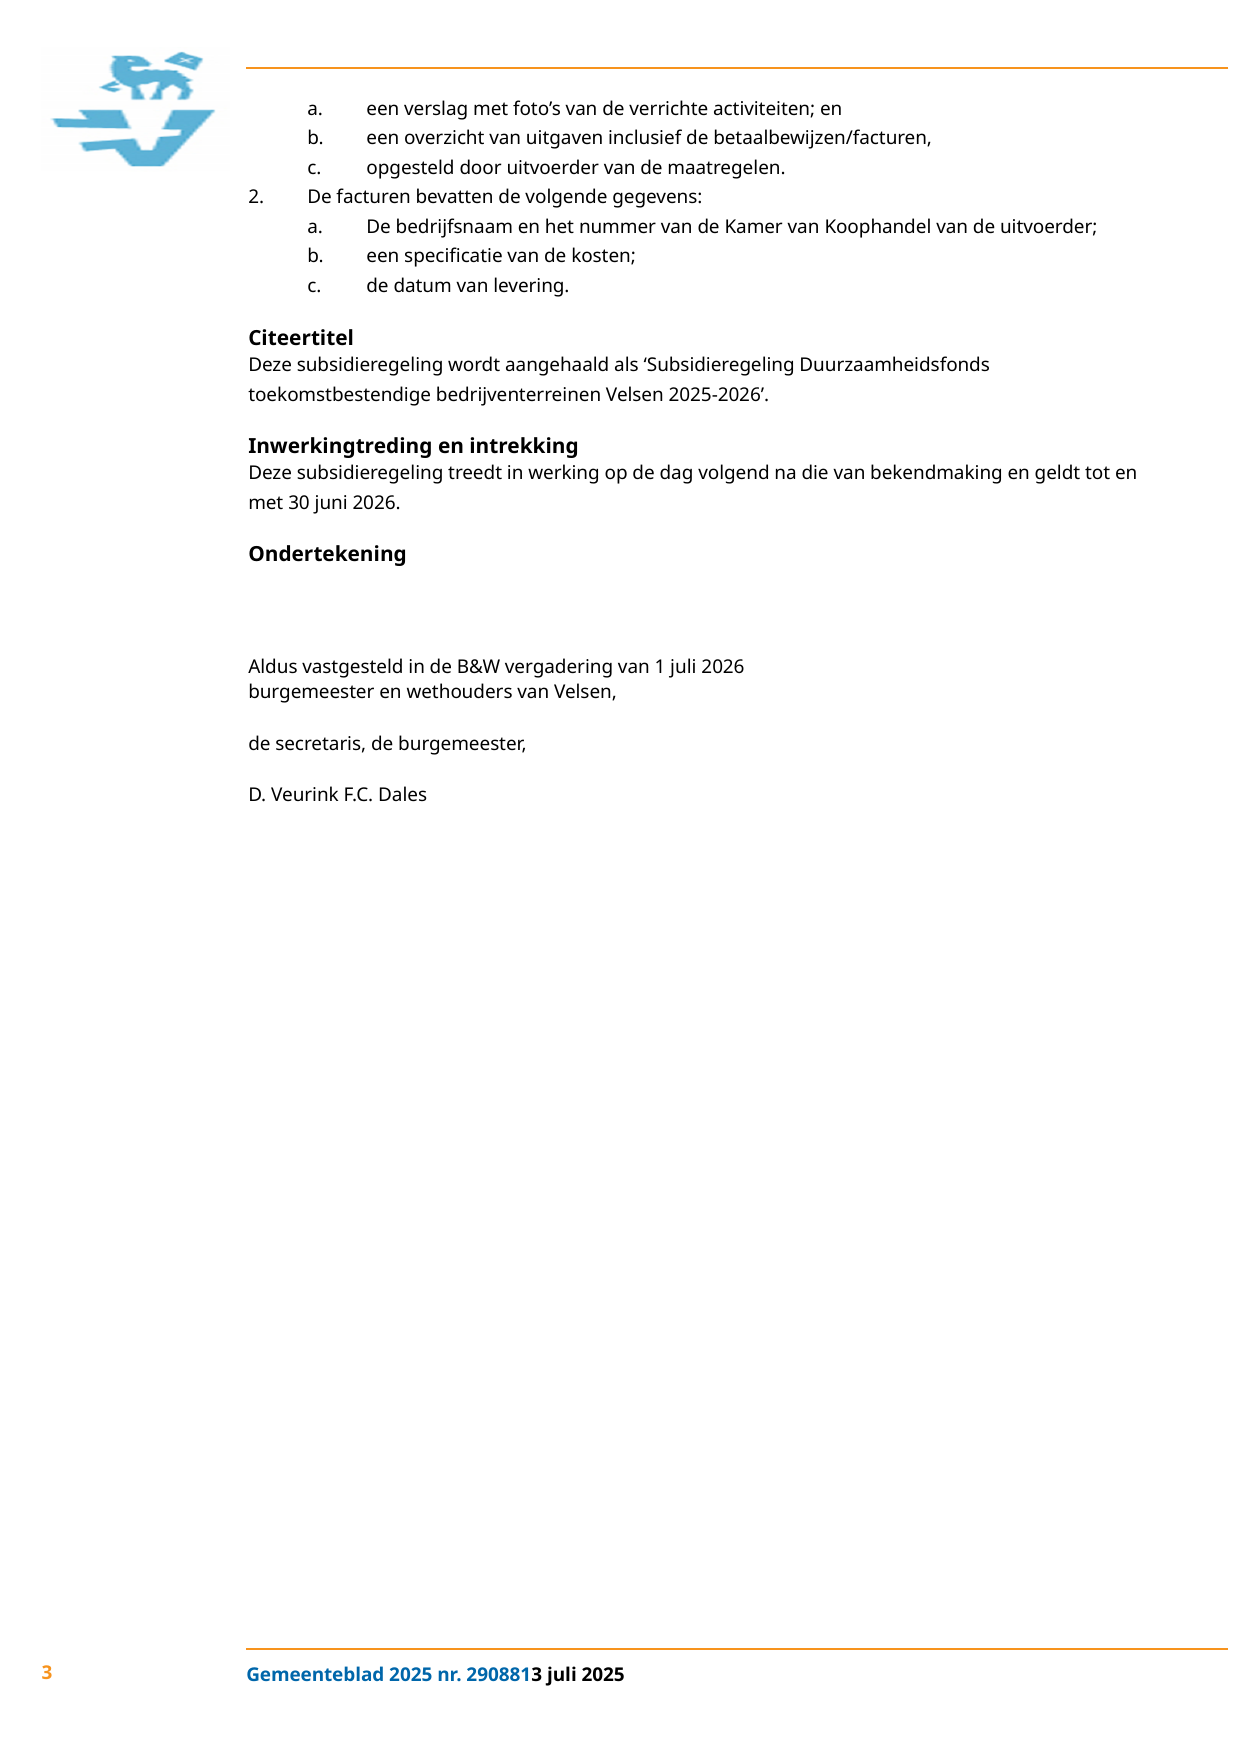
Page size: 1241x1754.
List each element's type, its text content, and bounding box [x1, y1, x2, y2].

picture [41, 47, 231, 172]
list een overzicht van uitgaven inclusief de betaalbewijzen/facturen, [307, 124, 1152, 150]
text Deze subsidieregeling treedt in werking op de dag volgend na die van bekendmaking en geldt tot en met 30 juni 2026. [248, 459, 1152, 515]
text de secretaris, de burgemeester, [248, 730, 1152, 756]
list De facturen bevatten de volgende gegevens: [248, 183, 1152, 209]
text Inwerkingtreding en intrekking [248, 431, 1152, 459]
text D. Veurink F.C. Dales [248, 782, 1152, 807]
text Citeertitel [248, 323, 1152, 351]
text Ondertekening [248, 539, 1152, 568]
list de datum van levering. [307, 272, 1152, 298]
list De bedrijfsnaam en het nummer van de Kamer van Koophandel van de uitvoerder; [307, 213, 1152, 239]
list opgesteld door uitvoerder van de maatregelen. [307, 154, 1152, 180]
text Deze subsidieregeling wordt aangehaald als ‘Subsidieregeling Duurzaamheidsfonds toekomstbestendige bedrijventerreinen Velsen 2025-2026’. [248, 351, 1152, 406]
list een verslag met foto’s van de verrichte activiteiten; en [307, 95, 1152, 121]
text burgemeester en wethouders van Velsen, [248, 679, 1152, 704]
text Aldus vastgesteld in de B&W vergadering van 1 juli 2026 [248, 653, 1152, 679]
list een specificatie van de kosten; [307, 243, 1152, 268]
